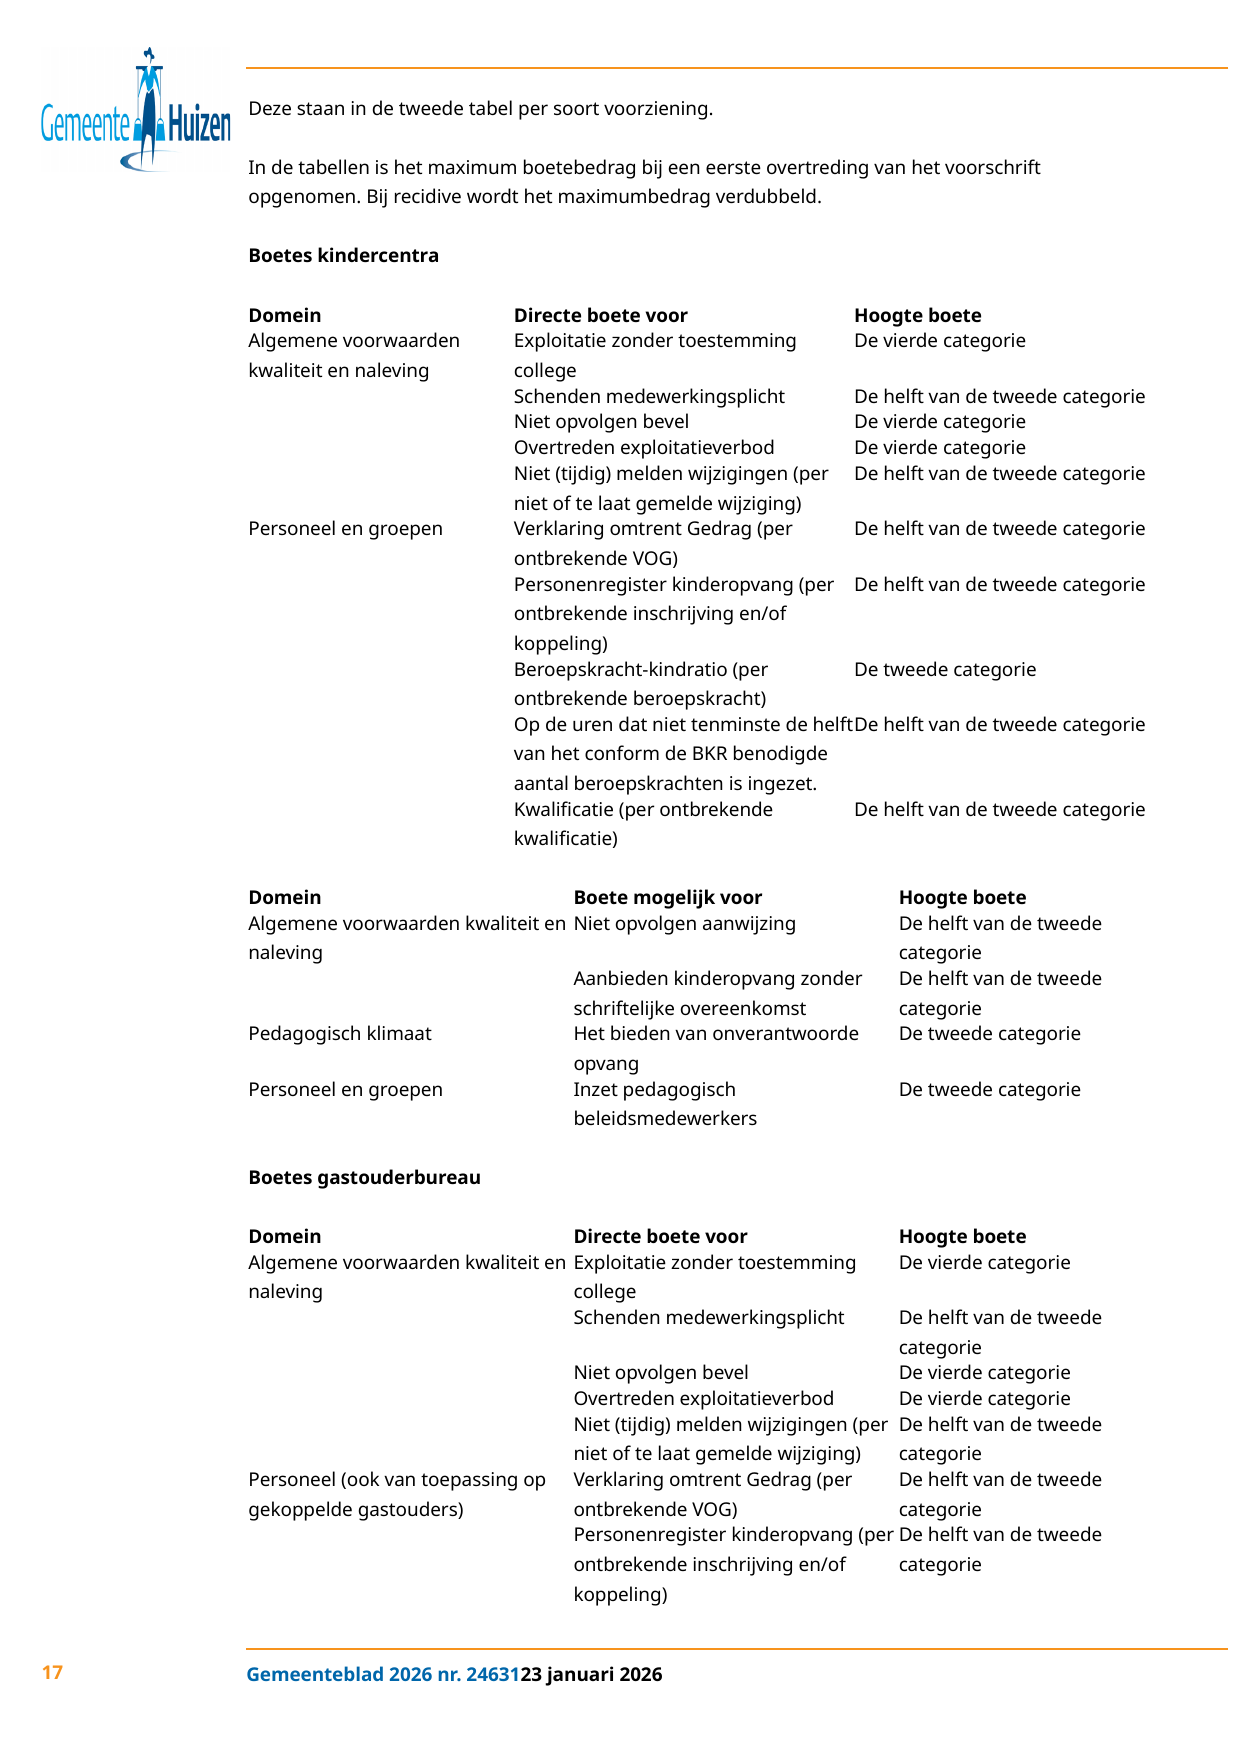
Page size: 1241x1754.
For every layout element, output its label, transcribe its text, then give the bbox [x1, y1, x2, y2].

table_cell De helft van de tweede categorie [854, 460, 1152, 516]
table_cell De vierde categorie [854, 409, 1152, 434]
table_header Boete mogelijk voor [573, 884, 898, 910]
table_cell Verklaring omtrent Gedrag (per ontbrekende VOG) [514, 516, 854, 571]
table_cell De helft van de tweede categorie [854, 571, 1152, 656]
table_cell De helft van de tweede categorie [854, 516, 1152, 571]
table_cell Personenregister kinderopvang (per ontbrekende inschrijving en/of koppeling) [573, 1522, 898, 1607]
text Boetes gastouderbureau [248, 1164, 1152, 1190]
table_cell De helft van de tweede categorie [899, 965, 1152, 1021]
table_cell De helft van de tweede categorie [899, 1466, 1152, 1522]
table_cell Algemene voorwaarden kwaliteit en naleving [248, 328, 514, 516]
table_cell De helft van de tweede categorie [854, 796, 1152, 851]
table_cell Personeel (ook van toepassing op gekoppelde gastouders) [248, 1466, 573, 1607]
table_cell Kwalificatie (per ontbrekende kwalificatie) [514, 796, 854, 851]
table_header Directe boete voor [573, 1223, 898, 1249]
table_cell Het bieden van onverantwoorde opvang [573, 1021, 898, 1076]
table_header Hoogte boete [899, 884, 1152, 910]
table_header Directe boete voor [514, 302, 854, 328]
text Boetes kindercentra [248, 243, 1152, 268]
table_cell Beroepskracht-kindratio (per ontbrekende beroepskracht) [514, 656, 854, 711]
table_cell Exploitatie zonder toestemming college [514, 328, 854, 383]
table_cell De helft van de tweede categorie [899, 1304, 1152, 1359]
table_cell Exploitatie zonder toestemming college [573, 1249, 898, 1304]
table_header Domein [248, 884, 573, 910]
text Deze staan in de tweede tabel per soort voorziening. [248, 95, 1152, 121]
table_cell De tweede categorie [854, 656, 1152, 711]
table_cell Personenregister kinderopvang (per ontbrekende inschrijving en/of koppeling) [514, 571, 854, 656]
table_cell Op de uren dat niet tenminste de helft van het conform de BKR benodigde aantal beroepskrachten is ingezet. [514, 711, 854, 796]
text In de tabellen is het maximum boetebedrag bij een eerste overtreding van het voorschrift opgenomen. Bij recidive wordt het maximumbedrag verdubbeld. [248, 154, 1152, 209]
table_header Hoogte boete [899, 1223, 1152, 1249]
table_cell Overtreden exploitatieverbod [573, 1385, 898, 1411]
table_header Domein [248, 1223, 573, 1249]
table_cell Niet opvolgen aanwijzing [573, 910, 898, 965]
table_cell Schenden medewerkingsplicht [573, 1304, 898, 1359]
picture [41, 47, 231, 172]
table_cell De helft van de tweede categorie [899, 910, 1152, 965]
table_cell De helft van de tweede categorie [899, 1522, 1152, 1607]
table_cell De tweede categorie [899, 1076, 1152, 1131]
table_cell Aanbieden kinderopvang zonder schriftelijke overeenkomst [573, 965, 898, 1021]
table_cell De vierde categorie [899, 1385, 1152, 1411]
table_header Hoogte boete [854, 302, 1152, 328]
table_cell Niet (tijdig) melden wijzigingen (per niet of te laat gemelde wijziging) [573, 1411, 898, 1466]
table_cell Pedagogisch klimaat [248, 1021, 573, 1076]
table_cell De helft van de tweede categorie [899, 1411, 1152, 1466]
table_cell Overtreden exploitatieverbod [514, 435, 854, 460]
table_cell De vierde categorie [854, 435, 1152, 460]
table_cell Niet (tijdig) melden wijzigingen (per niet of te laat gemelde wijziging) [514, 460, 854, 516]
table_cell Algemene voorwaarden kwaliteit en naleving [248, 1249, 573, 1466]
table_cell Verklaring omtrent Gedrag (per ontbrekende VOG) [573, 1466, 898, 1522]
table_cell Niet opvolgen bevel [514, 409, 854, 434]
table_cell De helft van de tweede categorie [854, 711, 1152, 796]
table_cell Algemene voorwaarden kwaliteit en naleving [248, 910, 573, 1021]
table_cell De vierde categorie [854, 328, 1152, 383]
table_cell Personeel en groepen [248, 1076, 573, 1131]
table_header Domein [248, 302, 514, 328]
table_cell Inzet pedagogisch beleidsmedewerkers [573, 1076, 898, 1131]
table_cell Schenden medewerkingsplicht [514, 383, 854, 409]
table_cell Niet opvolgen bevel [573, 1360, 898, 1385]
table_cell De tweede categorie [899, 1021, 1152, 1076]
table_cell De vierde categorie [899, 1360, 1152, 1385]
table_cell De helft van de tweede categorie [854, 383, 1152, 409]
table_cell De vierde categorie [899, 1249, 1152, 1304]
table_cell Personeel en groepen [248, 516, 514, 851]
